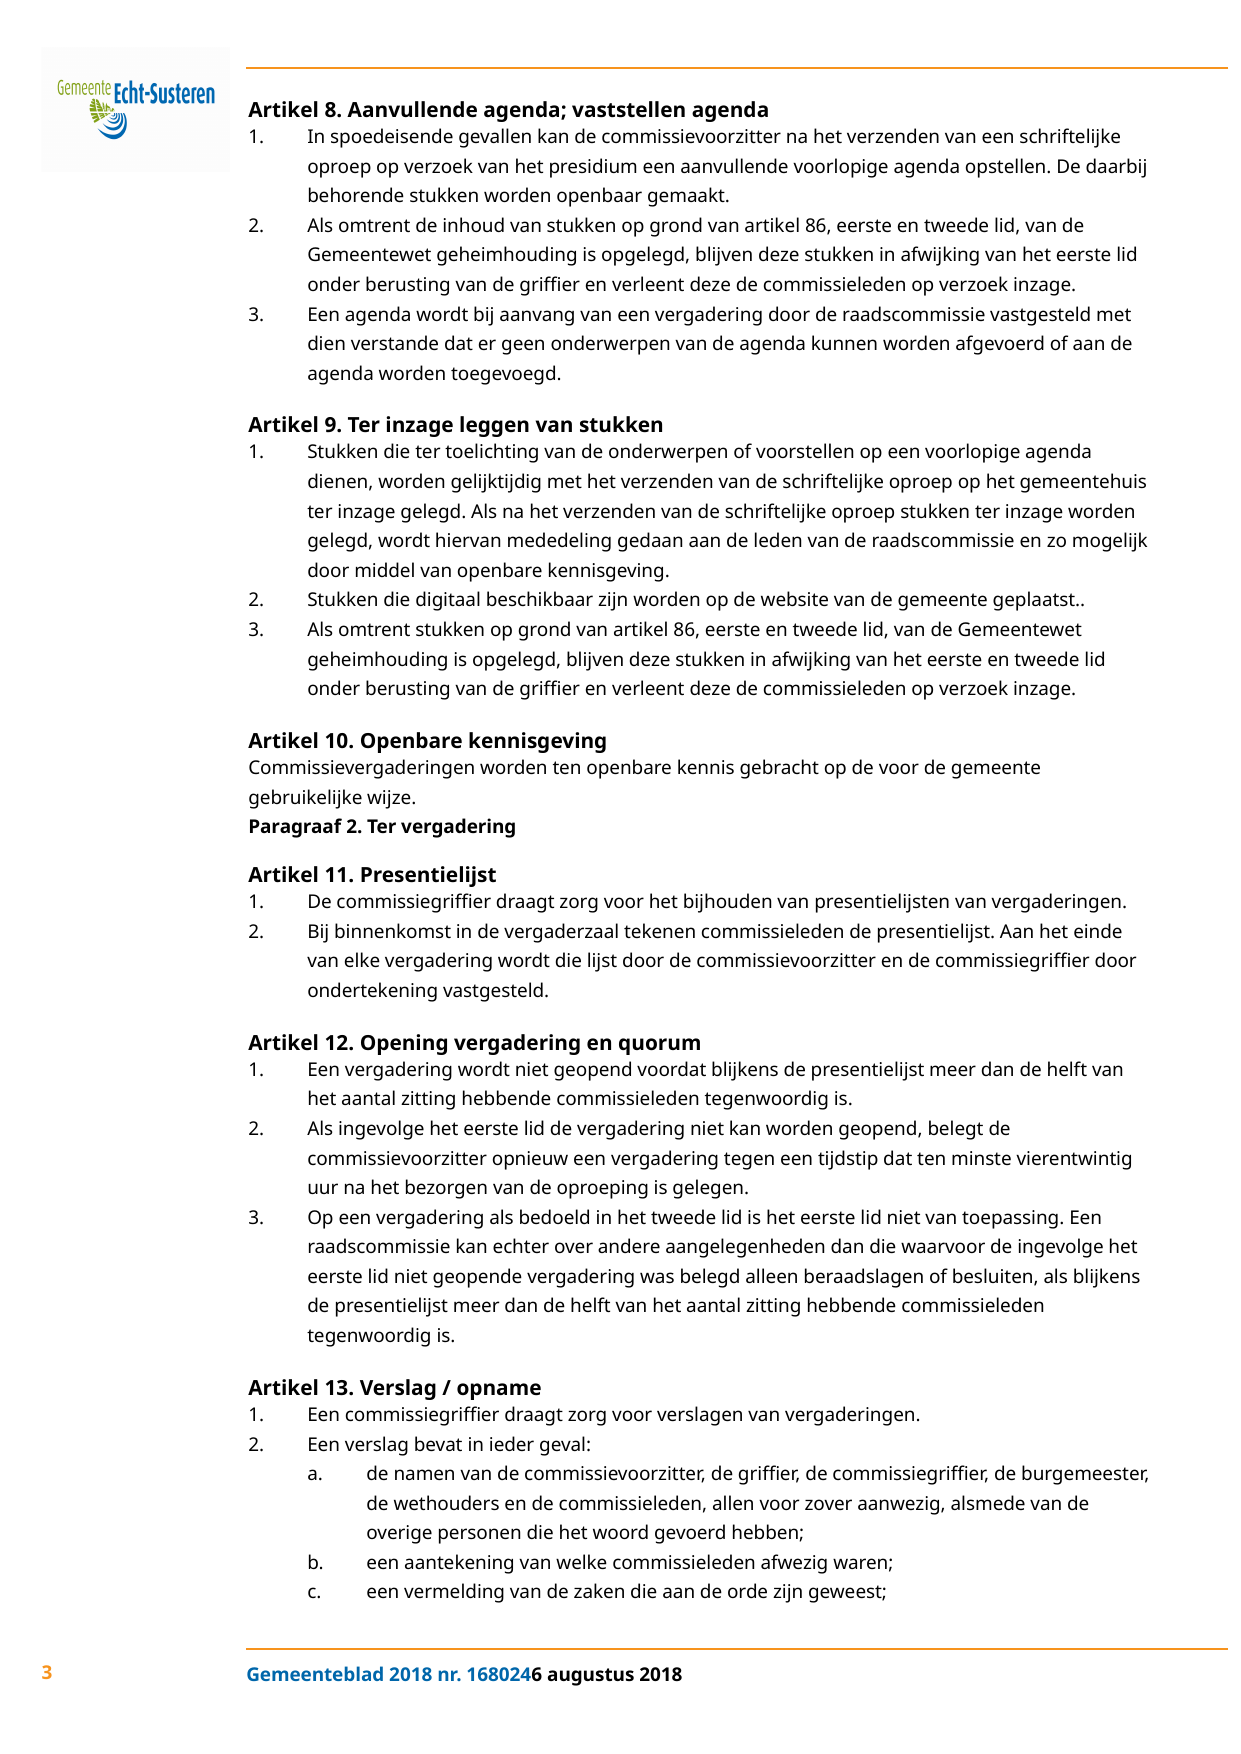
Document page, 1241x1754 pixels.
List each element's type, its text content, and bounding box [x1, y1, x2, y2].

list Als omtrent stukken op grond van artikel 86, eerste en tweede lid, van de Gemeentewet geheimhouding is opgelegd, blijven deze stukken in afwijking van het eerste en tweede lid onder berusting van de griffier en verleent deze de commissieleden op verzoek inzage. [248, 616, 1152, 701]
list een vermelding van de zaken die aan de orde zijn geweest; [307, 1579, 1152, 1604]
list Stukken die ter toelichting van de onderwerpen of voorstellen op een voorlopige agenda dienen, worden gelijktijdig met het verzenden van de schriftelijke oproep op het gemeentehuis ter inzage gelegd. Als na het verzenden van de schriftelijke oproep stukken ter inzage worden gelegd, wordt hiervan mededeling gedaan aan de leden van de raadscommissie en zo mogelijk door middel van openbare kennisgeving. [248, 439, 1152, 583]
list De commissiegriffier draagt zorg voor het bijhouden van presentielijsten van vergaderingen. [248, 888, 1152, 914]
list Een verslag bevat in ieder geval: [248, 1431, 1152, 1456]
list Als omtrent de inhoud van stukken op grond van artikel 86, eerste en tweede lid, van de Gemeentewet geheimhouding is opgelegd, blijven deze stukken in afwijking van het eerste lid onder berusting van de griffier en verleent deze de commissieleden op verzoek inzage. [248, 212, 1152, 297]
text Artikel 9. Ter inzage leggen van stukken [248, 410, 1152, 439]
list Stukken die digitaal beschikbaar zijn worden op de website van de gemeente geplaatst.. [248, 587, 1152, 612]
text Paragraaf 2. Ter vergadering [248, 813, 1152, 839]
text Artikel 8. Aanvullende agenda; vaststellen agenda [248, 95, 1152, 123]
picture [41, 47, 231, 172]
list de namen van de commissievoorzitter, de griffier, de commissiegriffier, de burgemeester, de wethouders en de commissieleden, allen voor zover aanwezig, alsmede van de overige personen die het woord gevoerd hebben; [307, 1460, 1152, 1545]
list Op een vergadering als bedoeld in het tweede lid is het eerste lid niet van toepassing. Een raadscommissie kan echter over andere aangelegenheden dan die waarvoor de ingevolge het eerste lid niet geopende vergadering was belegd alleen beraadslagen of besluiten, als blijkens de presentielijst meer dan de helft van het aantal zitting hebbende commissieleden tegenwoordig is. [248, 1204, 1152, 1348]
list een aantekening van welke commissieleden afwezig waren; [307, 1549, 1152, 1575]
list In spoedeisende gevallen kan de commissievoorzitter na het verzenden van een schriftelijke oproep op verzoek van het presidium een aanvullende voorlopige agenda opstellen. De daarbij behorende stukken worden openbaar gemaakt. [248, 123, 1152, 208]
list Een agenda wordt bij aanvang van een vergadering door de raadscommissie vastgesteld met dien verstande dat er geen onderwerpen van de agenda kunnen worden afgevoerd of aan de agenda worden toegevoegd. [248, 301, 1152, 386]
text Artikel 10. Openbare kennisgeving [248, 726, 1152, 754]
list Als ingevolge het eerste lid de vergadering niet kan worden geopend, belegt de commissievoorzitter opnieuw een vergadering tegen een tijdstip dat ten minste vierentwintig uur na het bezorgen van de oproeping is gelegen. [248, 1115, 1152, 1200]
list Een vergadering wordt niet geopend voordat blijkens de presentielijst meer dan de helft van het aantal zitting hebbende commissieleden tegenwoordig is. [248, 1056, 1152, 1111]
list Een commissiegriffier draagt zorg voor verslagen van vergaderingen. [248, 1401, 1152, 1427]
text Commissievergaderingen worden ten openbare kennis gebracht op de voor de gemeente gebruikelijke wijze. [248, 754, 1152, 809]
text Artikel 11. Presentielijst [248, 860, 1152, 888]
list Bij binnenkomst in de vergaderzaal tekenen commissieleden de presentielijst. Aan het einde van elke vergadering wordt die lijst door de commissievoorzitter en de commissiegriffier door ondertekening vastgesteld. [248, 918, 1152, 1003]
text Artikel 13. Verslag / opname [248, 1373, 1152, 1401]
text Artikel 12. Opening vergadering en quorum [248, 1028, 1152, 1056]
